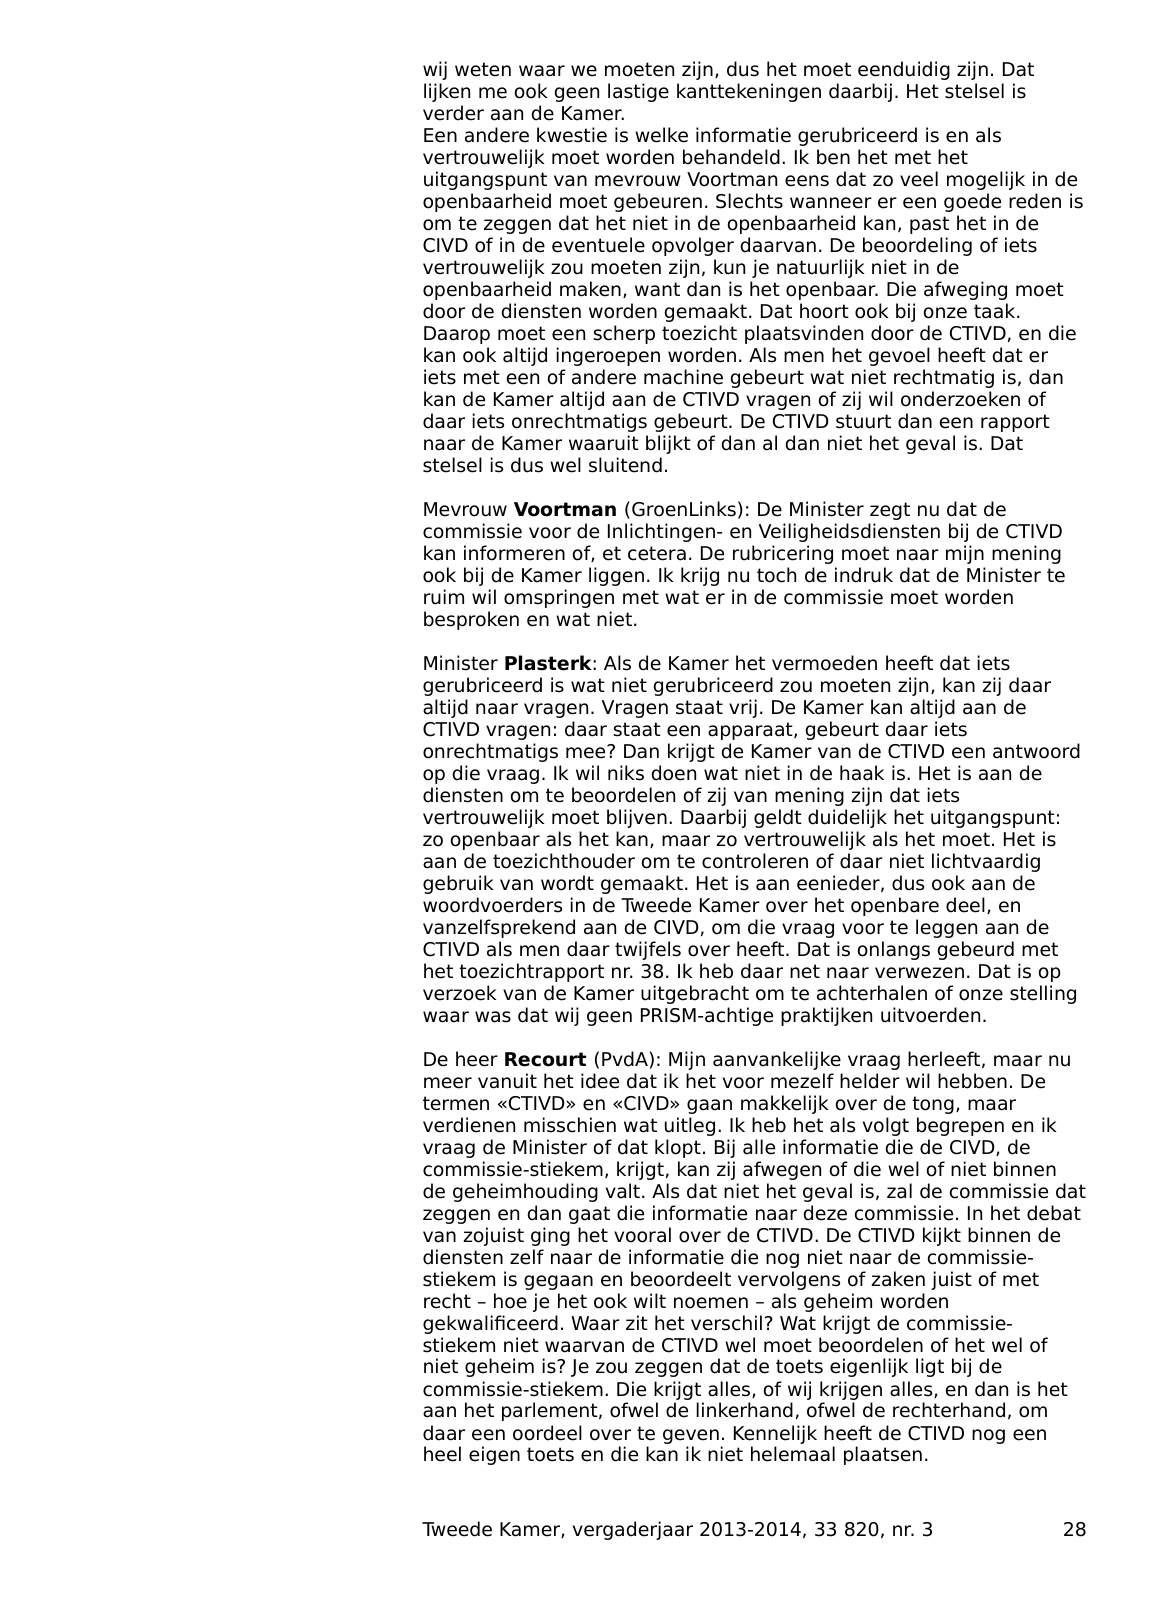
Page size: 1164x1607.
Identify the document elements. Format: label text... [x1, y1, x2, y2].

text De heer Recourt (PvdA): Mijn aanvankelijke vraag herleeft, maar nu meer vanuit het idee dat ik het voor mezelf helder wil hebben. De termen «CTIVD» en «CIVD» gaan makkelijk over de tong, maar verdienen misschien wat uitleg. Ik heb het als volgt begrepen en ik vraag de Minister of dat klopt. Bij alle informatie die de CIVD, de commissie-stiekem, krijgt, kan zij afwegen of die wel of niet binnen de geheimhouding valt. Als dat niet het geval is, zal de commissie dat zeggen en dan gaat die informatie naar deze commissie. In het debat van zojuist ging het vooral over de CTIVD. De CTIVD kijkt binnen de diensten zelf naar de informatie die nog niet naar de commissie-stiekem is gegaan en beoordeelt vervolgens of zaken juist of met recht – hoe je het ook wilt noemen – als geheim worden gekwalificeerd. Waar zit het verschil? Wat krijgt de commissie-stiekem niet waarvan de CTIVD wel moet beoordelen of het wel of niet geheim is? Je zou zeggen dat de toets eigenlijk ligt bij de commissie-stiekem. Die krijgt alles, of wij krijgen alles, en dan is het aan het parlement, ofwel de linkerhand, ofwel de rechterhand, om daar een oordeel over te geven. Kennelijk heeft de CTIVD nog een heel eigen toets en die kan ik niet helemaal plaatsen. [422, 1049, 1087, 1466]
text Een andere kwestie is welke informatie gerubriceerd is en als vertrouwelijk moet worden behandeld. Ik ben het met het uitgangspunt van mevrouw Voortman eens dat zo veel mogelijk in de openbaarheid moet gebeuren. Slechts wanneer er een goede reden is om te zeggen dat het niet in de openbaarheid kan, past het in de CIVD of in de eventuele opvolger daarvan. De beoordeling of iets vertrouwelijk zou moeten zijn, kun je natuurlijk niet in de openbaarheid maken, want dan is het openbaar. Die afweging moet door de diensten worden gemaakt. Dat hoort ook bij onze taak. Daarop moet een scherp toezicht plaatsvinden door de CTIVD, en die kan ook altijd ingeroepen worden. Als men het gevoel heeft dat er iets met een of andere machine gebeurt wat niet rechtmatig is, dan kan de Kamer altijd aan de CTIVD vragen of zij wil onderzoeken of daar iets onrechtmatigs gebeurt. De CTIVD stuurt dan een rapport naar de Kamer waaruit blijkt of dan al dan niet het geval is. Dat stelsel is dus wel sluitend. [422, 125, 1087, 477]
text Mevrouw Voortman (GroenLinks): De Minister zegt nu dat de commissie voor de Inlichtingen- en Veiligheidsdiensten bij de CTIVD kan informeren of, et cetera. De rubricering moet naar mijn mening ook bij de Kamer liggen. Ik krijg nu toch de indruk dat de Minister te ruim wil omspringen met wat er in de commissie moet worden besproken en wat niet. [422, 499, 1087, 631]
text Minister Plasterk: Als de Kamer het vermoeden heeft dat iets gerubriceerd is wat niet gerubriceerd zou moeten zijn, kan zij daar altijd naar vragen. Vragen staat vrij. De Kamer kan altijd aan de CTIVD vragen: daar staat een apparaat, gebeurt daar iets onrechtmatigs mee? Dan krijgt de Kamer van de CTIVD een antwoord op die vraag. Ik wil niks doen wat niet in de haak is. Het is aan de diensten om te beoordelen of zij van mening zijn dat iets vertrouwelijk moet blijven. Daarbij geldt duidelijk het uitgangspunt: zo openbaar als het kan, maar zo vertrouwelijk als het moet. Het is aan de toezichthouder om te controleren of daar niet lichtvaardig gebruik van wordt gemaakt. Het is aan eenieder, dus ook aan de woordvoerders in de Tweede Kamer over het openbare deel, en vanzelfsprekend aan de CIVD, om die vraag voor te leggen aan de CTIVD als men daar twijfels over heeft. Dat is onlangs gebeurd met het toezichtrapport nr. 38. Ik heb daar net naar verwezen. Dat is op verzoek van de Kamer uitgebracht om te achterhalen of onze stelling waar was dat wij geen PRISM-achtige praktijken uitvoerden. [422, 653, 1087, 1027]
text wij weten waar we moeten zijn, dus het moet eenduidig zijn. Dat lijken me ook geen lastige kanttekeningen daarbij. Het stelsel is verder aan de Kamer. [422, 59, 1087, 125]
